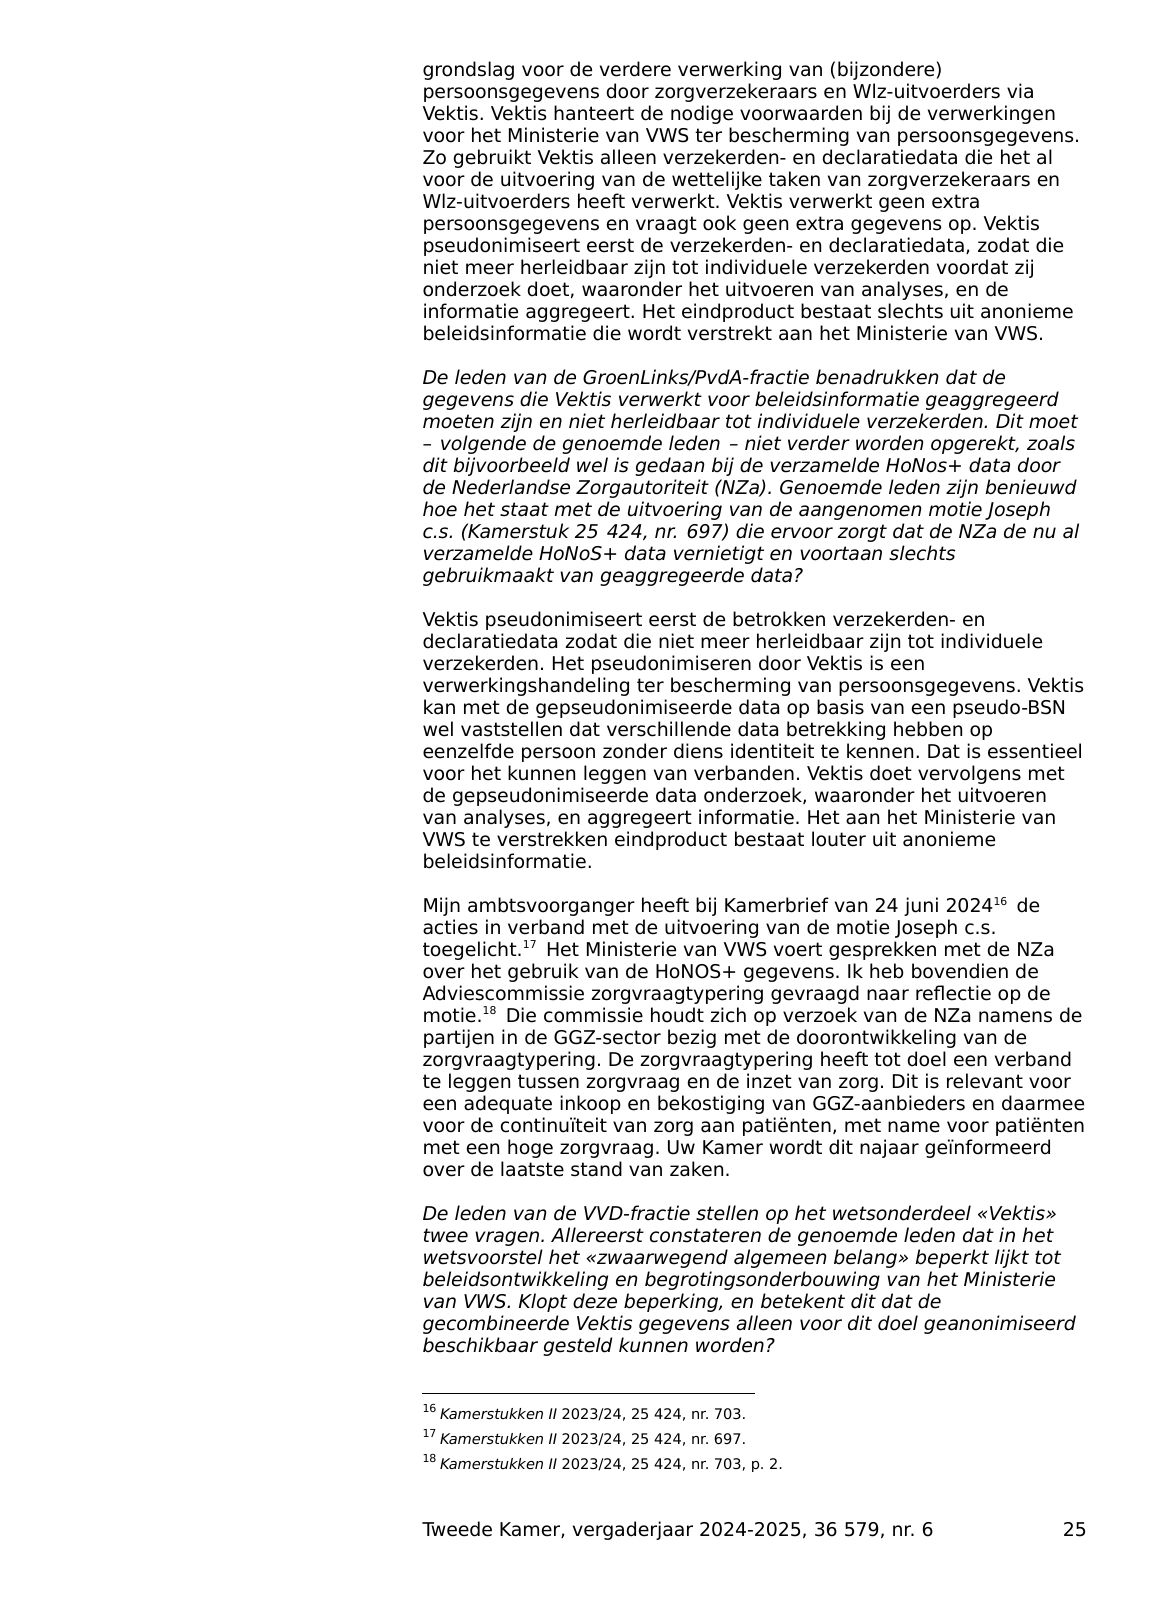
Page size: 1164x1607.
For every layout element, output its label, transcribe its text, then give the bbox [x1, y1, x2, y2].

text Mijn ambtsvoorganger heeft bij Kamerbrief van 24 juni 2024 de acties in verband met de uitvoering van de motie Joseph c.s. toegelicht. Het Ministerie van VWS voert gesprekken met de NZa over het gebruik van de HoNOS+ gegevens. Ik heb bovendien de Adviescommissie zorgvraagtypering gevraagd naar reflectie op de motie. Die commissie houdt zich op verzoek van de NZa namens de partijen in de GGZ-sector bezig met de doorontwikkeling van de zorgvraagtypering. De zorgvraagtypering heeft tot doel een verband te leggen tussen zorgvraag en de inzet van zorg. Dit is relevant voor een adequate inkoop en bekostiging van GGZ-aanbieders en daarmee voor de continuïteit van zorg aan patiënten, met name voor patiënten met een hoge zorgvraag. Uw Kamer wordt dit najaar geïnformeerd over de laatste stand van zaken. [422, 895, 1087, 1181]
text Kamerstukken II 2023/24, 25 424, nr. 703, p. 2. [422, 1452, 1087, 1474]
text Kamerstukken II 2023/24, 25 424, nr. 697. [422, 1427, 1087, 1449]
text De leden van de GroenLinks/PvdA-fractie benadrukken dat de gegevens die Vektis verwerkt voor beleidsinformatie geaggregeerd moeten zijn en niet herleidbaar tot individuele verzekerden. Dit moet – volgende de genoemde leden – niet verder worden opgerekt, zoals dit bijvoorbeeld wel is gedaan bij de verzamelde HoNos+ data door de Nederlandse Zorgautoriteit (NZa). Genoemde leden zijn benieuwd hoe het staat met de uitvoering van de aangenomen motie Joseph c.s. (Kamerstuk 25 424, nr. 697) die ervoor zorgt dat de NZa de nu al verzamelde HoNoS+ data vernietigt en voortaan slechts gebruikmaakt van geaggregeerde data? [422, 367, 1087, 587]
text De leden van de VVD-fractie stellen op het wetsonderdeel «Vektis» twee vragen. Allereerst constateren de genoemde leden dat in het wetsvoorstel het «zwaarwegend algemeen belang» beperkt lijkt tot beleidsontwikkeling en begrotingsonderbouwing van het Ministerie van VWS. Klopt deze beperking, en betekent dit dat de gecombineerde Vektis gegevens alleen voor dit doel geanonimiseerd beschikbaar gesteld kunnen worden? [422, 1203, 1087, 1357]
text Vektis pseudonimiseert eerst de betrokken verzekerden- en declaratiedata zodat die niet meer herleidbaar zijn tot individuele verzekerden. Het pseudonimiseren door Vektis is een verwerkingshandeling ter bescherming van persoonsgegevens. Vektis kan met de gepseudonimiseerde data op basis van een pseudo-BSN wel vaststellen dat verschillende data betrekking hebben op eenzelfde persoon zonder diens identiteit te kennen. Dat is essentieel voor het kunnen leggen van verbanden. Vektis doet vervolgens met de gepseudonimiseerde data onderzoek, waaronder het uitvoeren van analyses, en aggregeert informatie. Het aan het Ministerie van VWS te verstrekken eindproduct bestaat louter uit anonieme beleidsinformatie. [422, 609, 1087, 873]
text grondslag voor de verdere verwerking van (bijzondere) persoonsgegevens door zorgverzekeraars en Wlz-uitvoerders via Vektis. Vektis hanteert de nodige voorwaarden bij de verwerkingen voor het Ministerie van VWS ter bescherming van persoonsgegevens. Zo gebruikt Vektis alleen verzekerden- en declaratiedata die het al voor de uitvoering van de wettelijke taken van zorgverzekeraars en Wlz-uitvoerders heeft verwerkt. Vektis verwerkt geen extra persoonsgegevens en vraagt ook geen extra gegevens op. Vektis pseudonimiseert eerst de verzekerden- en declaratiedata, zodat die niet meer herleidbaar zijn tot individuele verzekerden voordat zij onderzoek doet, waaronder het uitvoeren van analyses, en de informatie aggregeert. Het eindproduct bestaat slechts uit anonieme beleidsinformatie die wordt verstrekt aan het Ministerie van VWS. [422, 59, 1087, 345]
text Kamerstukken II 2023/24, 25 424, nr. 703. [422, 1402, 1087, 1424]
